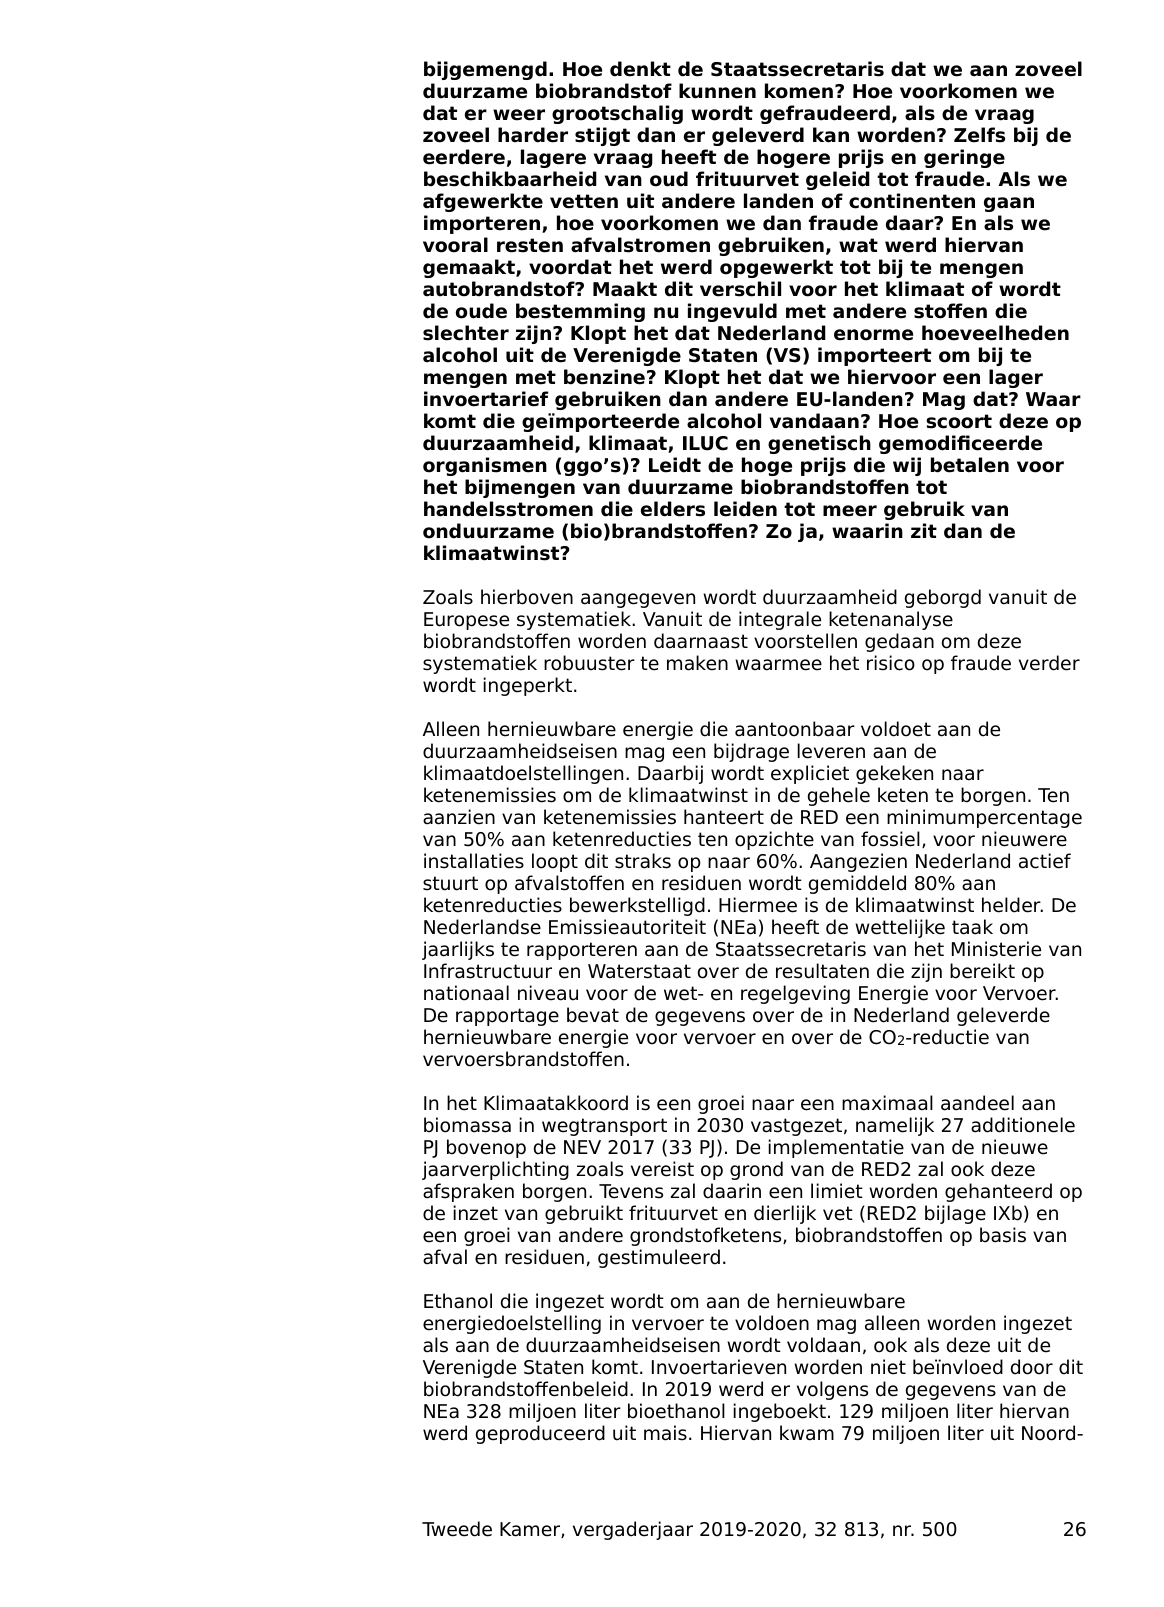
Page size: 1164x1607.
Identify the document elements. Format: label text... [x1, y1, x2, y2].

text In het Klimaatakkoord is een groei naar een maximaal aandeel aan biomassa in wegtransport in 2030 vastgezet, namelijk 27 additionele PJ bovenop de NEV 2017 (33 PJ). De implementatie van de nieuwe jaarverplichting zoals vereist op grond van de RED2 zal ook deze afspraken borgen. Tevens zal daarin een limiet worden gehanteerd op de inzet van gebruikt frituurvet en dierlijk vet (RED2 bijlage IXb) en een groei van andere grondstofketens, biobrandstoffen op basis van afval en residuen, gestimuleerd. [422, 1093, 1087, 1268]
text bijgemengd. Hoe denkt de Staatssecretaris dat we aan zoveel duurzame biobrandstof kunnen komen? Hoe voorkomen we dat er weer grootschalig wordt gefraudeerd, als de vraag zoveel harder stijgt dan er geleverd kan worden? Zelfs bij de eerdere, lagere vraag heeft de hogere prijs en geringe beschikbaarheid van oud frituurvet geleid tot fraude. Als we afgewerkte vetten uit andere landen of continenten gaan importeren, hoe voorkomen we dan fraude daar? En als we vooral resten afvalstromen gebruiken, wat werd hiervan gemaakt, voordat het werd opgewerkt tot bij te mengen autobrandstof? Maakt dit verschil voor het klimaat of wordt de oude bestemming nu ingevuld met andere stoffen die slechter zijn? Klopt het dat Nederland enorme hoeveelheden alcohol uit de Verenigde Staten (VS) importeert om bij te mengen met benzine? Klopt het dat we hiervoor een lager invoertarief gebruiken dan andere EU-landen? Mag dat? Waar komt die geïmporteerde alcohol vandaan? Hoe scoort deze op duurzaamheid, klimaat, ILUC en genetisch gemodificeerde organismen (ggo’s)? Leidt de hoge prijs die wij betalen voor het bijmengen van duurzame biobrandstoffen tot handelsstromen die elders leiden tot meer gebruik van onduurzame (bio)brandstoffen? Zo ja, waarin zit dan de klimaatwinst? [422, 59, 1087, 564]
text Ethanol die ingezet wordt om aan de hernieuwbare energiedoelstelling in vervoer te voldoen mag alleen worden ingezet als aan de duurzaamheidseisen wordt voldaan, ook als deze uit de Verenigde Staten komt. Invoertarieven worden niet beïnvloed door dit biobrandstoffenbeleid. In 2019 werd er volgens de gegevens van de NEa 328 miljoen liter bioethanol ingeboekt. 129 miljoen liter hiervan werd geproduceerd uit mais. Hiervan kwam 79 miljoen liter uit Noord- [422, 1291, 1087, 1444]
text Alleen hernieuwbare energie die aantoonbaar voldoet aan de duurzaamheidseisen mag een bijdrage leveren aan de klimaatdoelstellingen. Daarbij wordt expliciet gekeken naar ketenemissies om de klimaatwinst in de gehele keten te borgen. Ten aanzien van ketenemissies hanteert de RED een minimumpercentage van 50% aan ketenreducties ten opzichte van fossiel, voor nieuwere installaties loopt dit straks op naar 60%. Aangezien Nederland actief stuurt op afvalstoffen en residuen wordt gemiddeld 80% aan ketenreducties bewerkstelligd. Hiermee is de klimaatwinst helder. De Nederlandse Emissieautoriteit (NEa) heeft de wettelijke taak om jaarlijks te rapporteren aan de Staatssecretaris van het Ministerie van Infrastructuur en Waterstaat over de resultaten die zijn bereikt op nationaal niveau voor de wet- en regelgeving Energie voor Vervoer. De rapportage bevat de gegevens over de in Nederland geleverde hernieuwbare energie voor vervoer en over de CO2-reductie van vervoersbrandstoffen. [422, 719, 1087, 1071]
text Zoals hierboven aangegeven wordt duurzaamheid geborgd vanuit de Europese systematiek. Vanuit de integrale ketenanalyse biobrandstoffen worden daarnaast voorstellen gedaan om deze systematiek robuuster te maken waarmee het risico op fraude verder wordt ingeperkt. [422, 587, 1087, 697]
